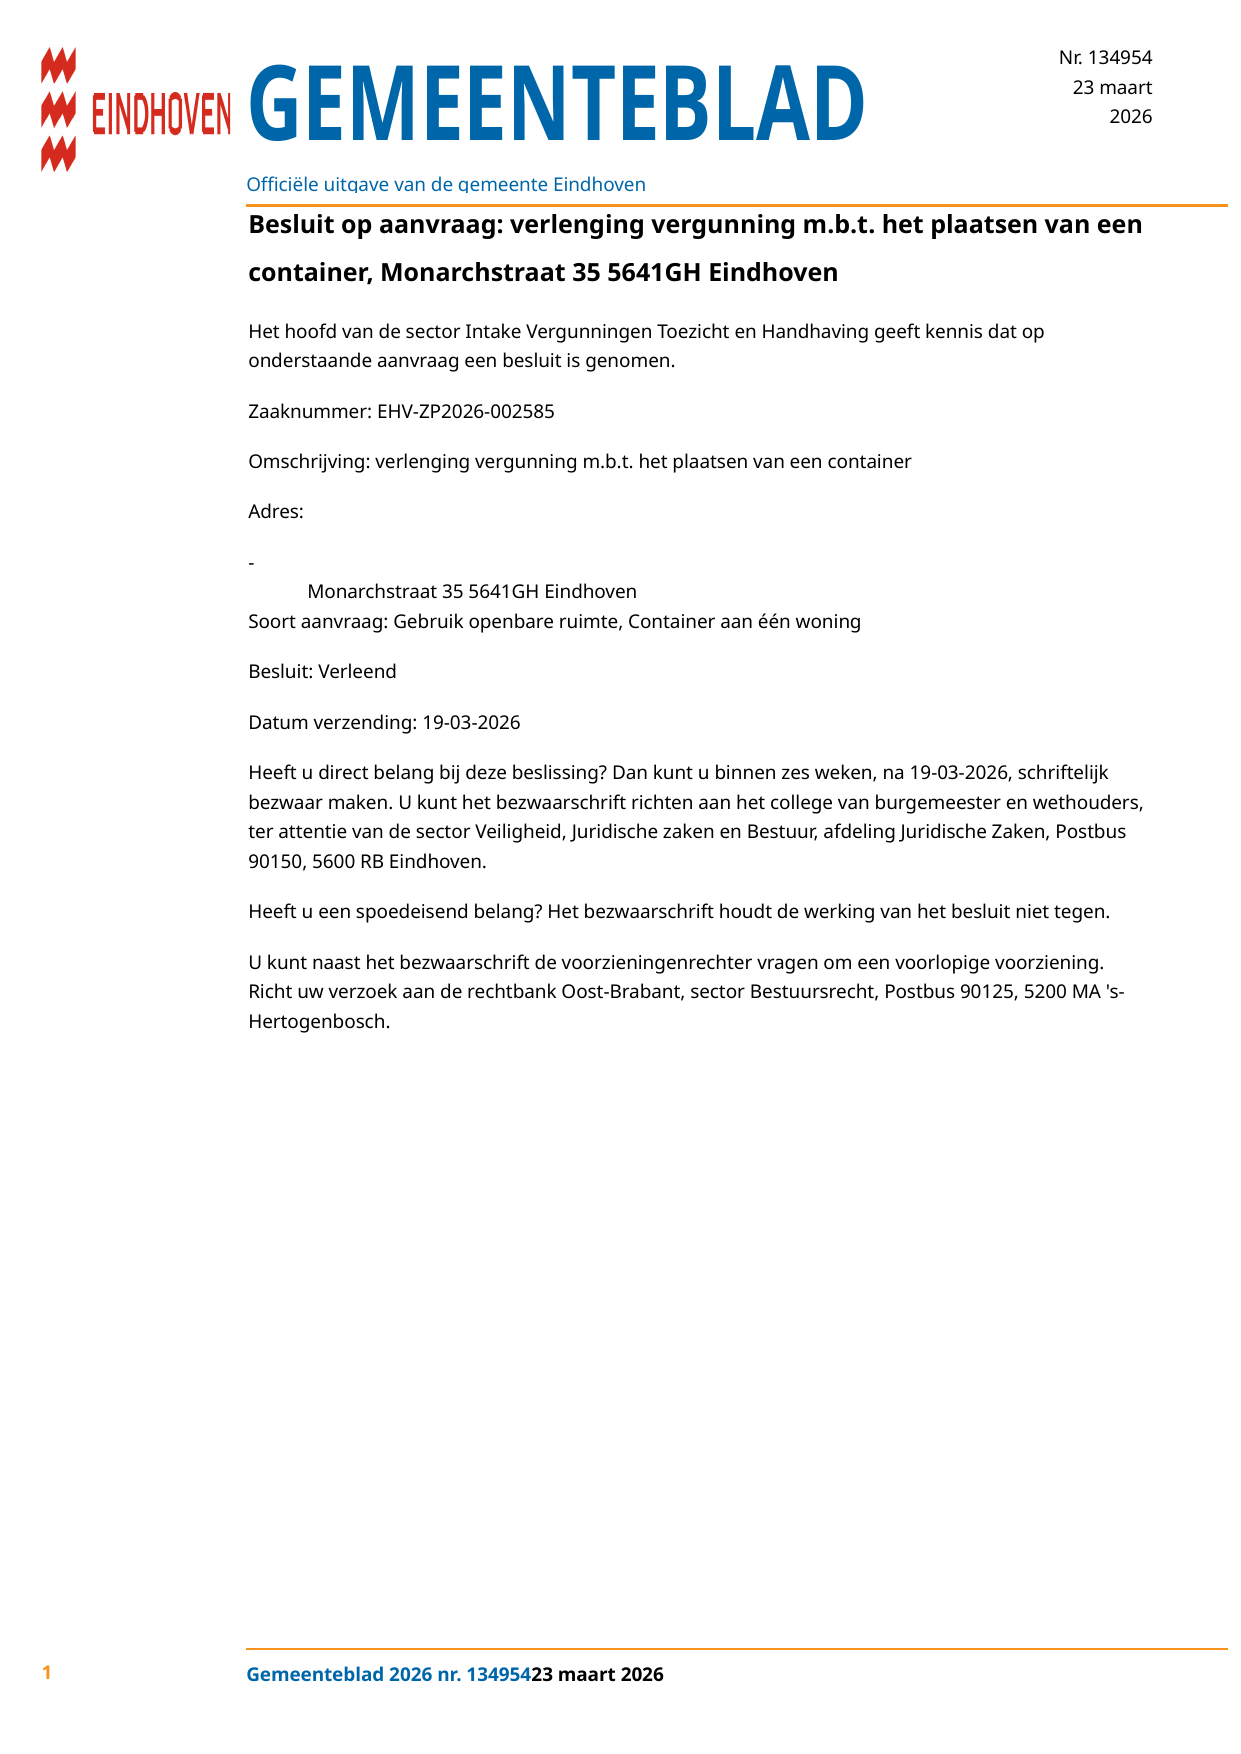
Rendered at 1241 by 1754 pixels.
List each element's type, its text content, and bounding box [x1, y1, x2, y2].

text Soort aanvraag: Gebruik openbare ruimte, Container aan één woning [248, 608, 1152, 634]
text Besluit: Verleend [248, 659, 1152, 684]
list Monarchstraat 35 5641GH Eindhoven [248, 579, 1152, 604]
text Zaaknummer: EHV-ZP2026-002585 [248, 398, 1152, 424]
text Datum verzending: 19-03-2026 [248, 709, 1152, 735]
text Omschrijving: verlenging vergunning m.b.t. het plaatsen van een container [248, 448, 1152, 474]
text U kunt naast het bezwaarschrift de voorzieningenrechter vragen om een voorlopige voorziening. Richt uw verzoek aan de rechtbank Oost-Brabant, sector Bestuursrecht, Postbus 90125, 5200 MA 's-Hertogenbosch. [248, 949, 1152, 1034]
text Besluit op aanvraag: verlenging vergunning m.b.t. het plaatsen van een container, Monarchstraat 35 5641GH Eindhoven [248, 207, 1152, 288]
text Heeft u direct belang bij deze beslissing? Dan kunt u binnen zes weken, na 19-03-2026, schriftelijk bezwaar maken. U kunt het bezwaarschrift richten aan het college van burgemeester en wethouders, ter attentie van de sector Veiligheid, Juridische zaken en Bestuur, afdeling Juridische Zaken, Postbus 90150, 5600 RB Eindhoven. [248, 759, 1152, 874]
text Adres: [248, 499, 1152, 524]
picture [41, 47, 231, 172]
text Heeft u een spoedeisend belang? Het bezwaarschrift houdt de werking van het besluit niet tegen. [248, 899, 1152, 924]
text Het hoofd van de sector Intake Vergunningen Toezicht en Handhaving geeft kennis dat op onderstaande aanvraag een besluit is genomen. [248, 318, 1152, 373]
